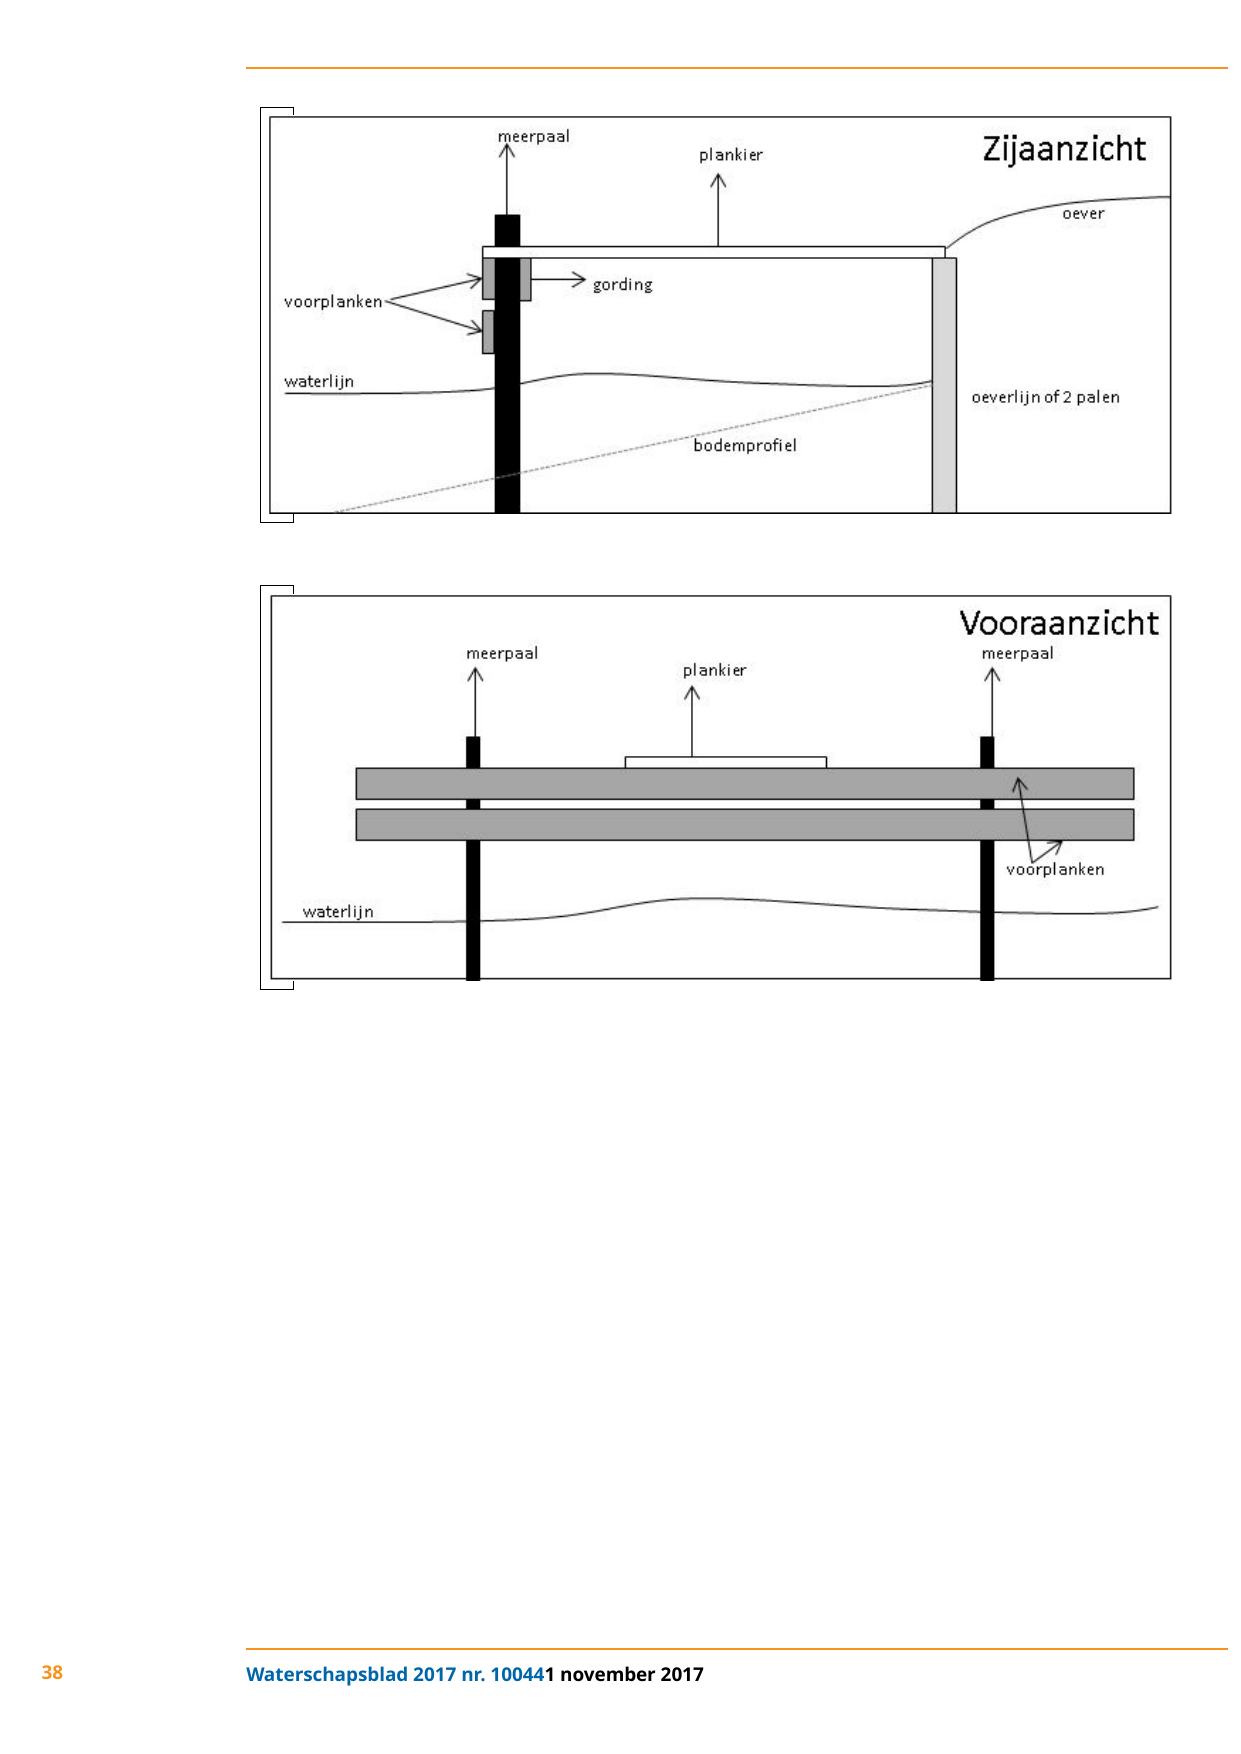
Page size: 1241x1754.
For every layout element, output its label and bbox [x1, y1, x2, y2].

picture [268, 115, 1173, 514]
picture [268, 594, 1173, 981]
picture [41, 47, 231, 172]
